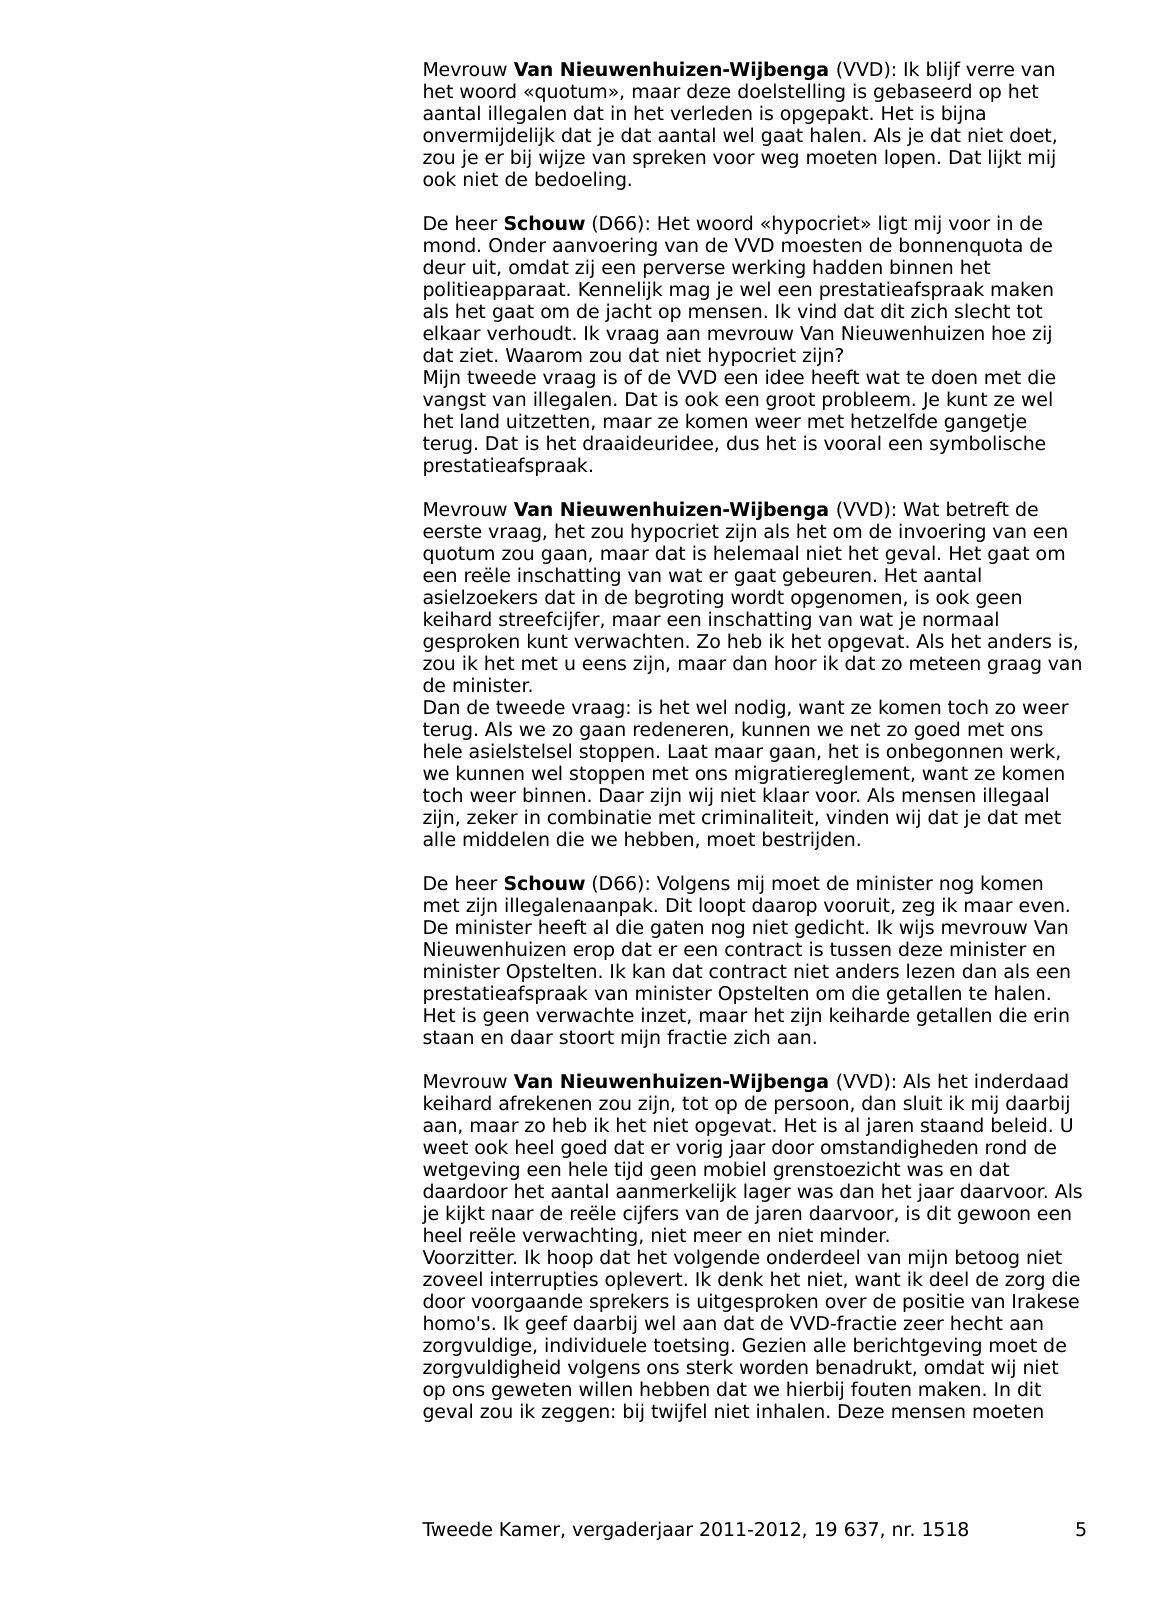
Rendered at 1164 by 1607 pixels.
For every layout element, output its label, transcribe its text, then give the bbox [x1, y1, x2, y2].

text Mijn tweede vraag is of de VVD een idee heeft wat te doen met die vangst van illegalen. Dat is ook een groot probleem. Je kunt ze wel het land uitzetten, maar ze komen weer met hetzelfde gangetje terug. Dat is het draaideuridee, dus het is vooral een symbolische prestatieafspraak. [422, 367, 1087, 477]
text De heer Schouw (D66): Volgens mij moet de minister nog komen met zijn illegalenaanpak. Dit loopt daarop vooruit, zeg ik maar even. De minister heeft al die gaten nog niet gedicht. Ik wijs mevrouw Van Nieuwenhuizen erop dat er een contract is tussen deze minister en minister Opstelten. Ik kan dat contract niet anders lezen dan als een prestatieafspraak van minister Opstelten om die getallen te halen. Het is geen verwachte inzet, maar het zijn keiharde getallen die erin staan en daar stoort mijn fractie zich aan. [422, 873, 1087, 1049]
text Voorzitter. Ik hoop dat het volgende onderdeel van mijn betoog niet zoveel interrupties oplevert. Ik denk het niet, want ik deel de zorg die door voorgaande sprekers is uitgesproken over de positie van Irakese homo's. Ik geef daarbij wel aan dat de VVD-fractie zeer hecht aan zorgvuldige, individuele toetsing. Gezien alle berichtgeving moet de zorgvuldigheid volgens ons sterk worden benadrukt, omdat wij niet op ons geweten willen hebben dat we hierbij fouten maken. In dit geval zou ik zeggen: bij twijfel niet inhalen. Deze mensen moeten [422, 1247, 1087, 1423]
text Dan de tweede vraag: is het wel nodig, want ze komen toch zo weer terug. Als we zo gaan redeneren, kunnen we net zo goed met ons hele asielstelsel stoppen. Laat maar gaan, het is onbegonnen werk, we kunnen wel stoppen met ons migratiereglement, want ze komen toch weer binnen. Daar zijn wij niet klaar voor. Als mensen illegaal zijn, zeker in combinatie met criminaliteit, vinden wij dat je dat met alle middelen die we hebben, moet bestrijden. [422, 697, 1087, 851]
text Mevrouw Van Nieuwenhuizen-Wijbenga (VVD): Ik blijf verre van het woord «quotum», maar deze doelstelling is gebaseerd op het aantal illegalen dat in het verleden is opgepakt. Het is bijna onvermijdelijk dat je dat aantal wel gaat halen. Als je dat niet doet, zou je er bij wijze van spreken voor weg moeten lopen. Dat lijkt mij ook niet de bedoeling. [422, 59, 1087, 191]
text Mevrouw Van Nieuwenhuizen-Wijbenga (VVD): Wat betreft de eerste vraag, het zou hypocriet zijn als het om de invoering van een quotum zou gaan, maar dat is helemaal niet het geval. Het gaat om een reële inschatting van wat er gaat gebeuren. Het aantal asielzoekers dat in de begroting wordt opgenomen, is ook geen keihard streefcijfer, maar een inschatting van wat je normaal gesproken kunt verwachten. Zo heb ik het opgevat. Als het anders is, zou ik het met u eens zijn, maar dan hoor ik dat zo meteen graag van de minister. [422, 499, 1087, 697]
text De heer Schouw (D66): Het woord «hypocriet» ligt mij voor in de mond. Onder aanvoering van de VVD moesten de bonnenquota de deur uit, omdat zij een perverse werking hadden binnen het politieapparaat. Kennelijk mag je wel een prestatieafspraak maken als het gaat om de jacht op mensen. Ik vind dat dit zich slecht tot elkaar verhoudt. Ik vraag aan mevrouw Van Nieuwenhuizen hoe zij dat ziet. Waarom zou dat niet hypocriet zijn? [422, 213, 1087, 367]
text Mevrouw Van Nieuwenhuizen-Wijbenga (VVD): Als het inderdaad keihard afrekenen zou zijn, tot op de persoon, dan sluit ik mij daarbij aan, maar zo heb ik het niet opgevat. Het is al jaren staand beleid. U weet ook heel goed dat er vorig jaar door omstandigheden rond de wetgeving een hele tijd geen mobiel grenstoezicht was en dat daardoor het aantal aanmerkelijk lager was dan het jaar daarvoor. Als je kijkt naar de reële cijfers van de jaren daarvoor, is dit gewoon een heel reële verwachting, niet meer en niet minder. [422, 1071, 1087, 1247]
